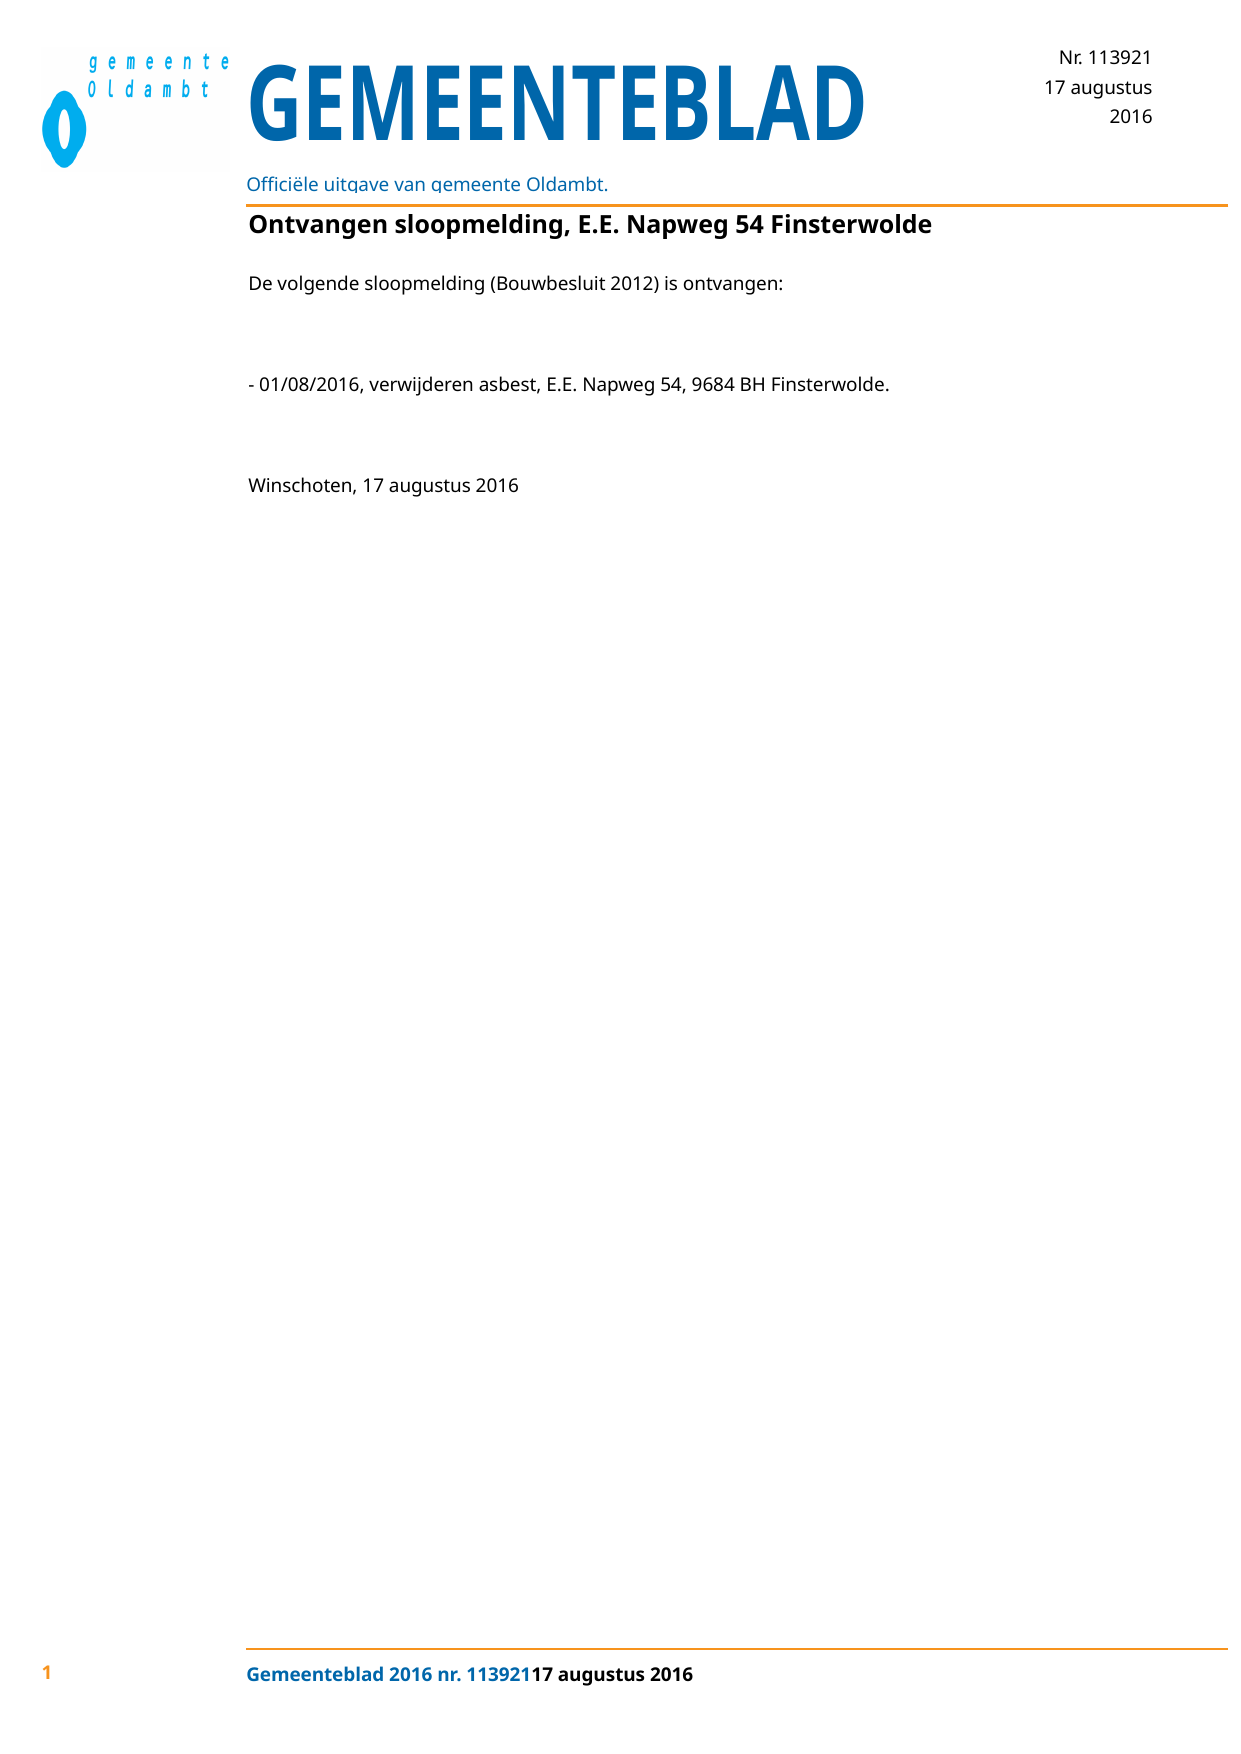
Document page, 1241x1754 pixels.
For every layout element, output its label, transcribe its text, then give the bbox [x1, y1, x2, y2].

text Ontvangen sloopmelding, E.E. Napweg 54 Finsterwolde [248, 207, 1152, 241]
picture [41, 47, 231, 172]
text Winschoten, 17 augustus 2016 [248, 472, 1152, 498]
text De volgende sloopmelding (Bouwbesluit 2012) is ontvangen: [248, 270, 1152, 296]
text - 01/08/2016, verwijderen asbest, E.E. Napweg 54, 9684 BH Finsterwolde. [248, 371, 1152, 397]
